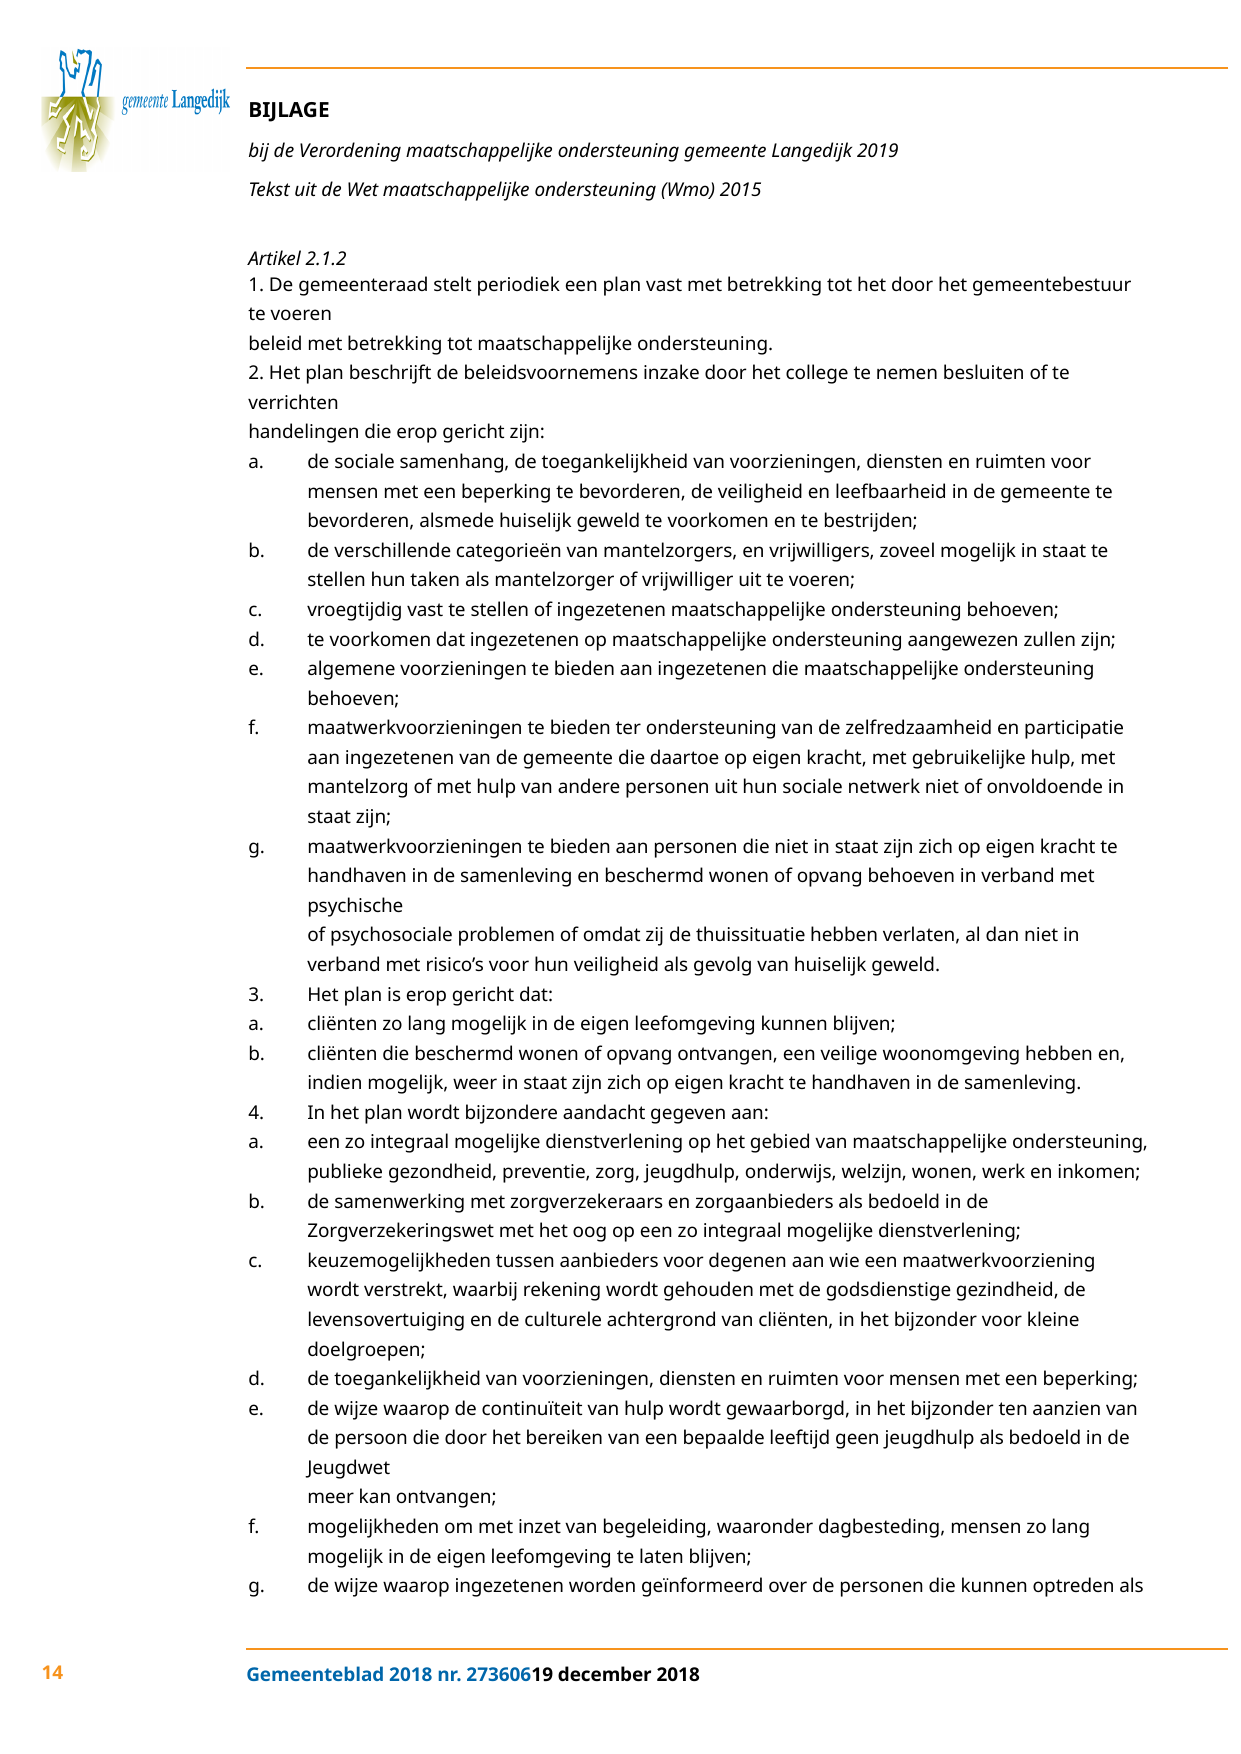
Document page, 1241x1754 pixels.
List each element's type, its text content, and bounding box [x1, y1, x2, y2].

list de sociale samenhang, de toegankelijkheid van voorzieningen, diensten en ruimten voor mensen met een beperking te bevorderen, de veiligheid en leefbaarheid in de gemeente te bevorderen, alsmede huiselijk geweld te voorkomen en te bestrijden; [248, 448, 1152, 533]
list te voorkomen dat ingezetenen op maatschappelijke ondersteuning aangewezen zullen zijn; [248, 626, 1152, 651]
list handhaven in de samenleving en beschermd wonen of opvang behoeven in verband met psychische [248, 862, 1152, 918]
list In het plan wordt bijzondere aandacht gegeven aan: [248, 1099, 1152, 1125]
list mogelijkheden om met inzet van begeleiding, waaronder dagbesteding, mensen zo lang mogelijk in de eigen leefomgeving te laten blijven; [248, 1513, 1152, 1568]
text BIJLAGE [248, 95, 1152, 123]
picture [41, 47, 231, 172]
list een zo integraal mogelijke dienstverlening op het gebied van maatschappelijke ondersteuning, [248, 1129, 1152, 1154]
list de samenwerking met zorgverzekeraars en zorgaanbieders als bedoeld in de Zorgverzekeringswet met het oog op een zo integraal mogelijke dienstverlening; [248, 1188, 1152, 1243]
list meer kan ontvangen; [248, 1484, 1152, 1509]
list vroegtijdig vast te stellen of ingezetenen maatschappelijke ondersteuning behoeven; [248, 596, 1152, 622]
text Artikel 2.1.2 [248, 245, 1152, 271]
list de wijze waarop ingezetenen worden geïnformeerd over de personen die kunnen optreden als [248, 1572, 1152, 1598]
list de wijze waarop de continuïteit van hulp wordt gewaarborgd, in het bijzonder ten aanzien van de persoon die door het bereiken van een bepaalde leeftijd geen jeugdhulp als bedoeld in de Jeugdwet [248, 1395, 1152, 1480]
list maatwerkvoorzieningen te bieden aan personen die niet in staat zijn zich op eigen kracht te [248, 833, 1152, 858]
text handelingen die erop gericht zijn: [248, 419, 1152, 444]
list de toegankelijkheid van voorzieningen, diensten en ruimten voor mensen met een beperking; [248, 1365, 1152, 1391]
list maatwerkvoorzieningen te bieden ter ondersteuning van de zelfredzaamheid en participatie aan ingezetenen van de gemeente die daartoe op eigen kracht, met gebruikelijke hulp, met mantelzorg of met hulp van andere personen uit hun sociale netwerk niet of onvoldoende in staat zijn; [248, 714, 1152, 829]
text 1. De gemeenteraad stelt periodiek een plan vast met betrekking tot het door het gemeentebestuur te voeren [248, 271, 1152, 326]
list publieke gezondheid, preventie, zorg, jeugdhulp, onderwijs, welzijn, wonen, werk en inkomen; [248, 1158, 1152, 1184]
list keuzemogelijkheden tussen aanbieders voor degenen aan wie een maatwerkvoorziening wordt verstrekt, waarbij rekening wordt gehouden met de godsdienstige gezindheid, de levensovertuiging en de culturele achtergrond van cliënten, in het bijzonder voor kleine doelgroepen; [248, 1247, 1152, 1361]
list cliënten zo lang mogelijk in de eigen leefomgeving kunnen blijven; [248, 1010, 1152, 1036]
list cliënten die beschermd wonen of opvang ontvangen, een veilige woonomgeving hebben en, indien mogelijk, weer in staat zijn zich op eigen kracht te handhaven in de samenleving. [248, 1040, 1152, 1095]
list Het plan is erop gericht dat: [248, 981, 1152, 1006]
text bij de Verordening maatschappelijke ondersteuning gemeente Langedijk 2019 [248, 137, 1152, 163]
text 2. Het plan beschrijft de beleidsvoornemens inzake door het college te nemen besluiten of te verrichten [248, 359, 1152, 415]
text Tekst uit de Wet maatschappelijke ondersteuning (Wmo) 2015 [248, 176, 1152, 202]
list algemene voorzieningen te bieden aan ingezetenen die maatschappelijke ondersteuning behoeven; [248, 655, 1152, 711]
list of psychosociale problemen of omdat zij de thuissituatie hebben verlaten, al dan niet in verband met risico’s voor hun veiligheid als gevolg van huiselijk geweld. [248, 922, 1152, 977]
list de verschillende categorieën van mantelzorgers, en vrijwilligers, zoveel mogelijk in staat te stellen hun taken als mantelzorger of vrijwilliger uit te voeren; [248, 537, 1152, 592]
text beleid met betrekking tot maatschappelijke ondersteuning. [248, 330, 1152, 356]
